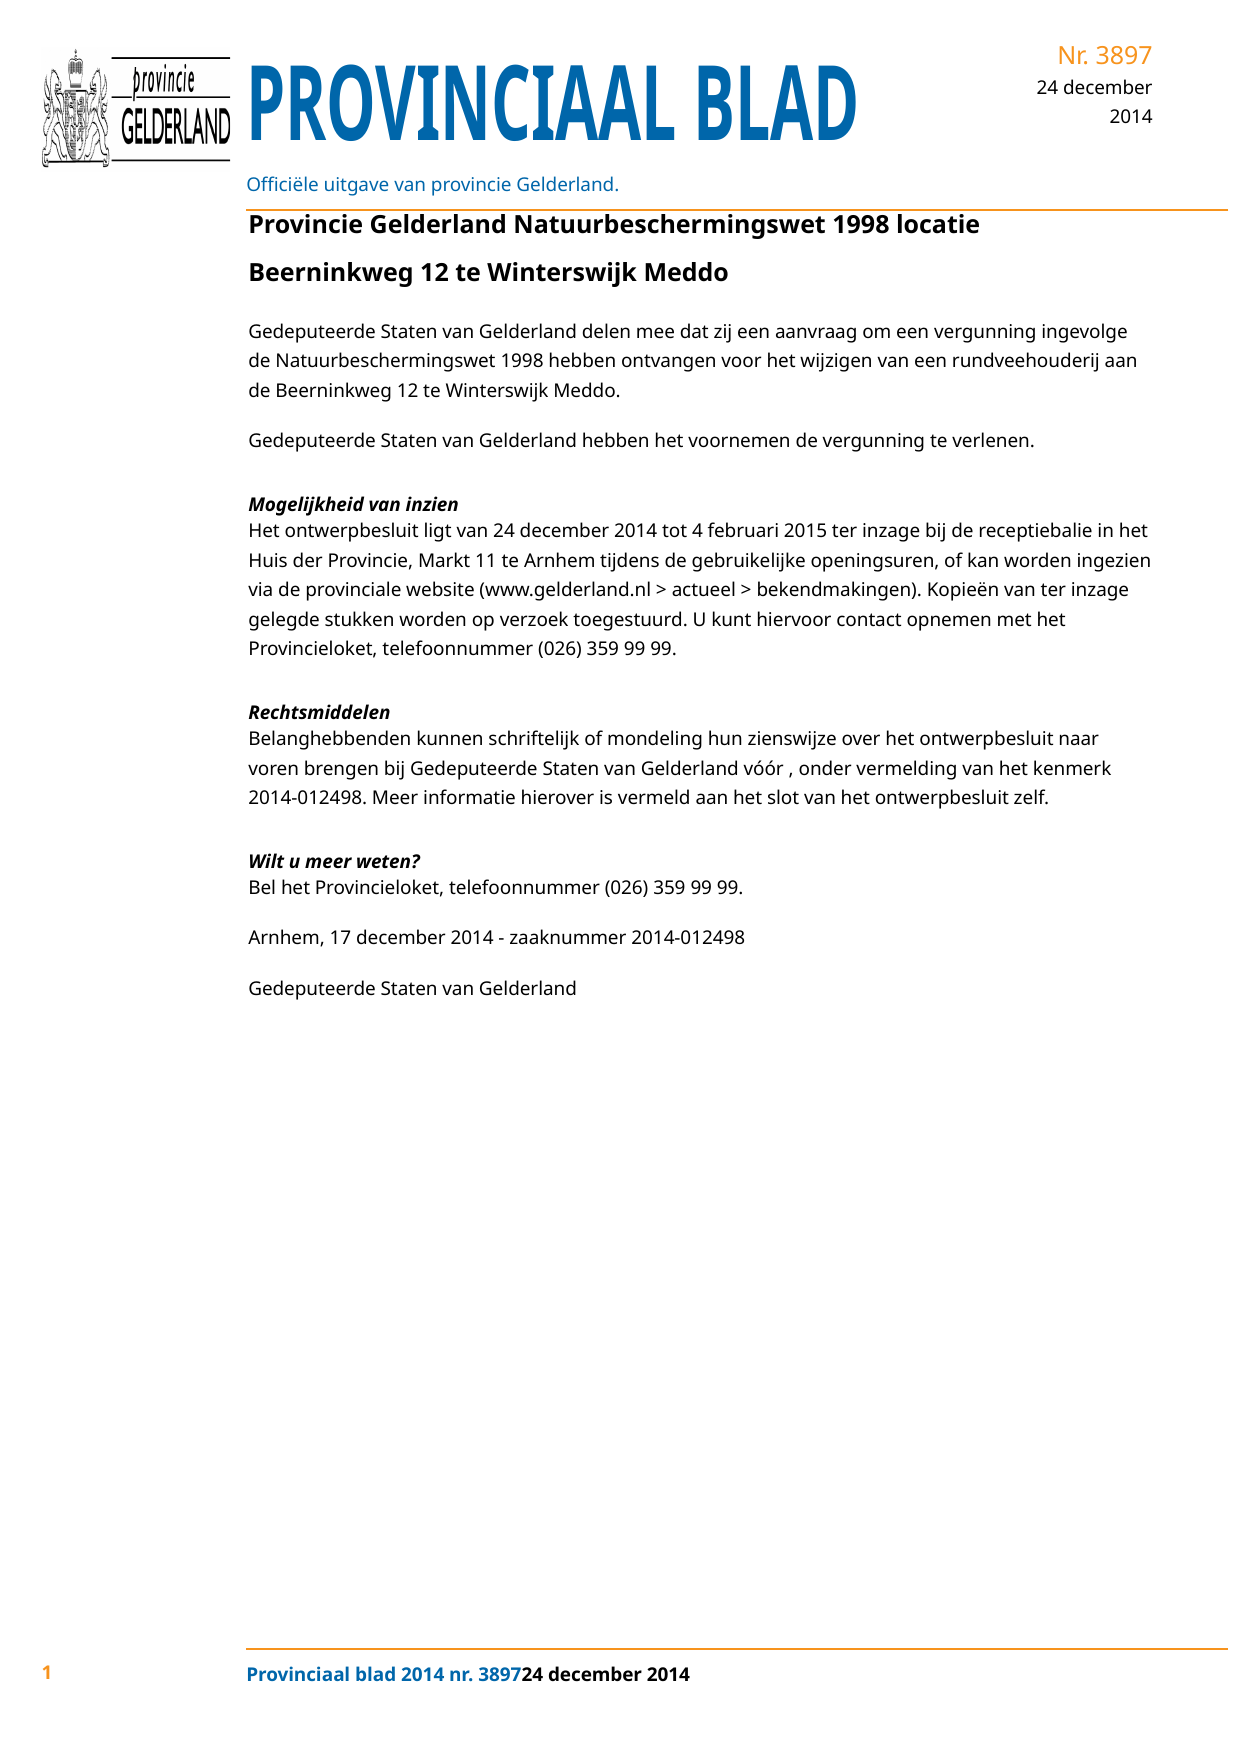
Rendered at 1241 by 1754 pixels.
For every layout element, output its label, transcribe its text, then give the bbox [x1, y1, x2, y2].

text Gedeputeerde Staten van Gelderland [248, 975, 1152, 1001]
text Rechtsmiddelen [248, 699, 1152, 725]
text Provincie Gelderland Natuurbeschermingswet 1998 locatie Beerninkweg 12 te Winterswijk Meddo [248, 211, 1152, 288]
text Bel het Provincieloket, telefoonnummer (026) 359 99 99. [248, 874, 1152, 900]
picture [41, 47, 231, 172]
text Arnhem, 17 december 2014 - zaaknummer 2014-012498 [248, 924, 1152, 950]
text Gedeputeerde Staten van Gelderland delen mee dat zij een aanvraag om een vergunning ingevolge de Natuurbeschermingswet 1998 hebben ontvangen voor het wijzigen van een rundveehouderij aan de Beerninkweg 12 te Winterswijk Meddo. [248, 318, 1152, 403]
text Het ontwerpbesluit ligt van 24 december 2014 tot 4 februari 2015 ter inzage bij de receptiebalie in het Huis der Provincie, Markt 11 te Arnhem tijdens de gebruikelijke openingsuren, of kan worden ingezien via de provinciale website (www.gelderland.nl > actueel > bekendmakingen). Kopieën van ter inzage gelegde stukken worden op verzoek toegestuurd. U kunt hiervoor contact opnemen met het Provincieloket, telefoonnummer (026) 359 99 99. [248, 517, 1152, 661]
text Mogelijkheid van inzien [248, 491, 1152, 517]
text Belanghebbenden kunnen schriftelijk of mondeling hun zienswijze over het ontwerpbesluit naar voren brengen bij Gedeputeerde Staten van Gelderland vóór , onder vermelding van het kenmerk 2014-012498. Meer informatie hierover is vermeld aan het slot van het ontwerpbesluit zelf. [248, 725, 1152, 810]
text Wilt u meer weten? [248, 848, 1152, 874]
text Gedeputeerde Staten van Gelderland hebben het voornemen de vergunning te verlenen. [248, 427, 1152, 453]
